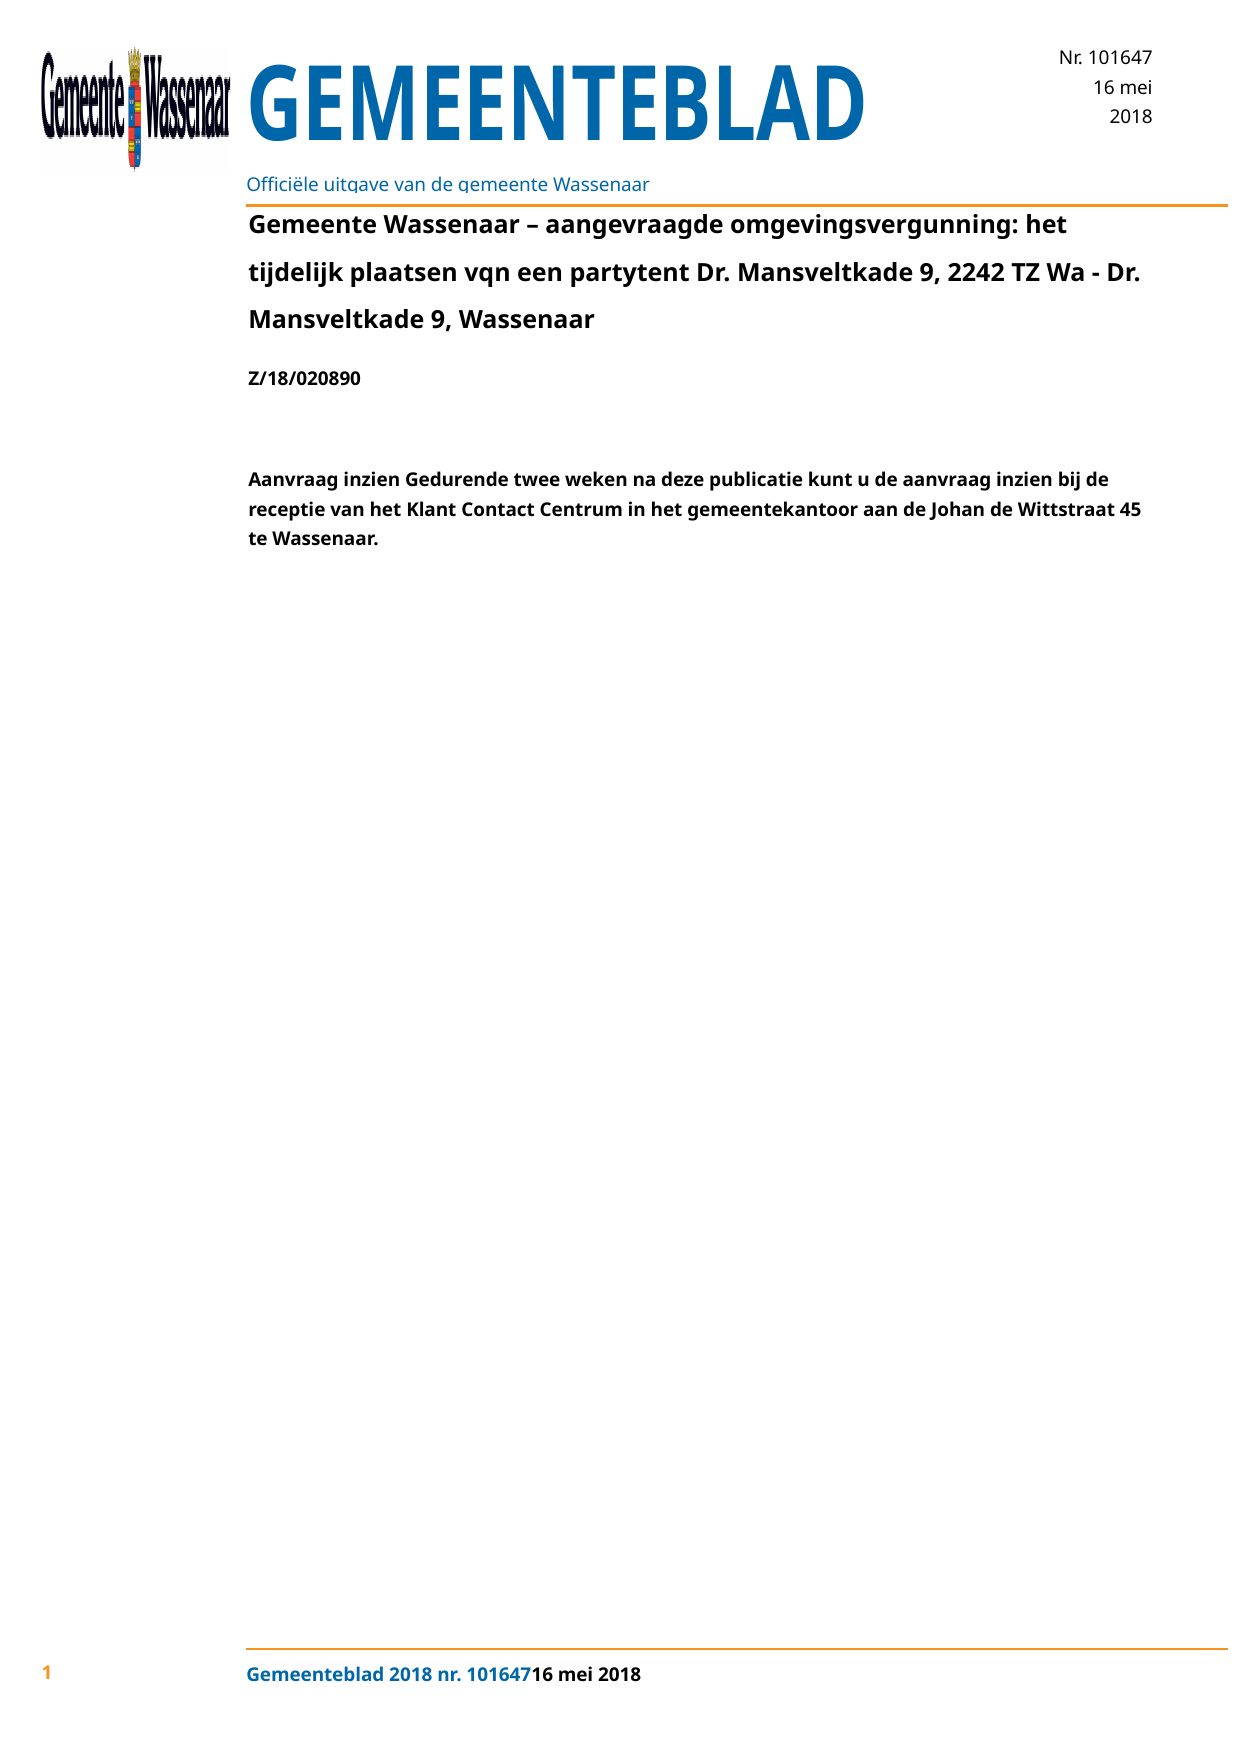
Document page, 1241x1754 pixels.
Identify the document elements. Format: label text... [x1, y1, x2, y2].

text Gemeente Wassenaar – aangevraagde omgevingsvergunning: het tijdelijk plaatsen vqn een partytent Dr. Mansveltkade 9, 2242 TZ Wa - Dr. Mansveltkade 9, Wassenaar [248, 207, 1152, 336]
picture [41, 47, 231, 172]
text Z/18/020890 [248, 366, 1152, 391]
text Aanvraag inzien Gedurende twee weken na deze publicatie kunt u de aanvraag inzien bij de receptie van het Klant Contact Centrum in het gemeentekantoor aan de Johan de Wittstraat 45 te Wassenaar. [248, 466, 1152, 551]
